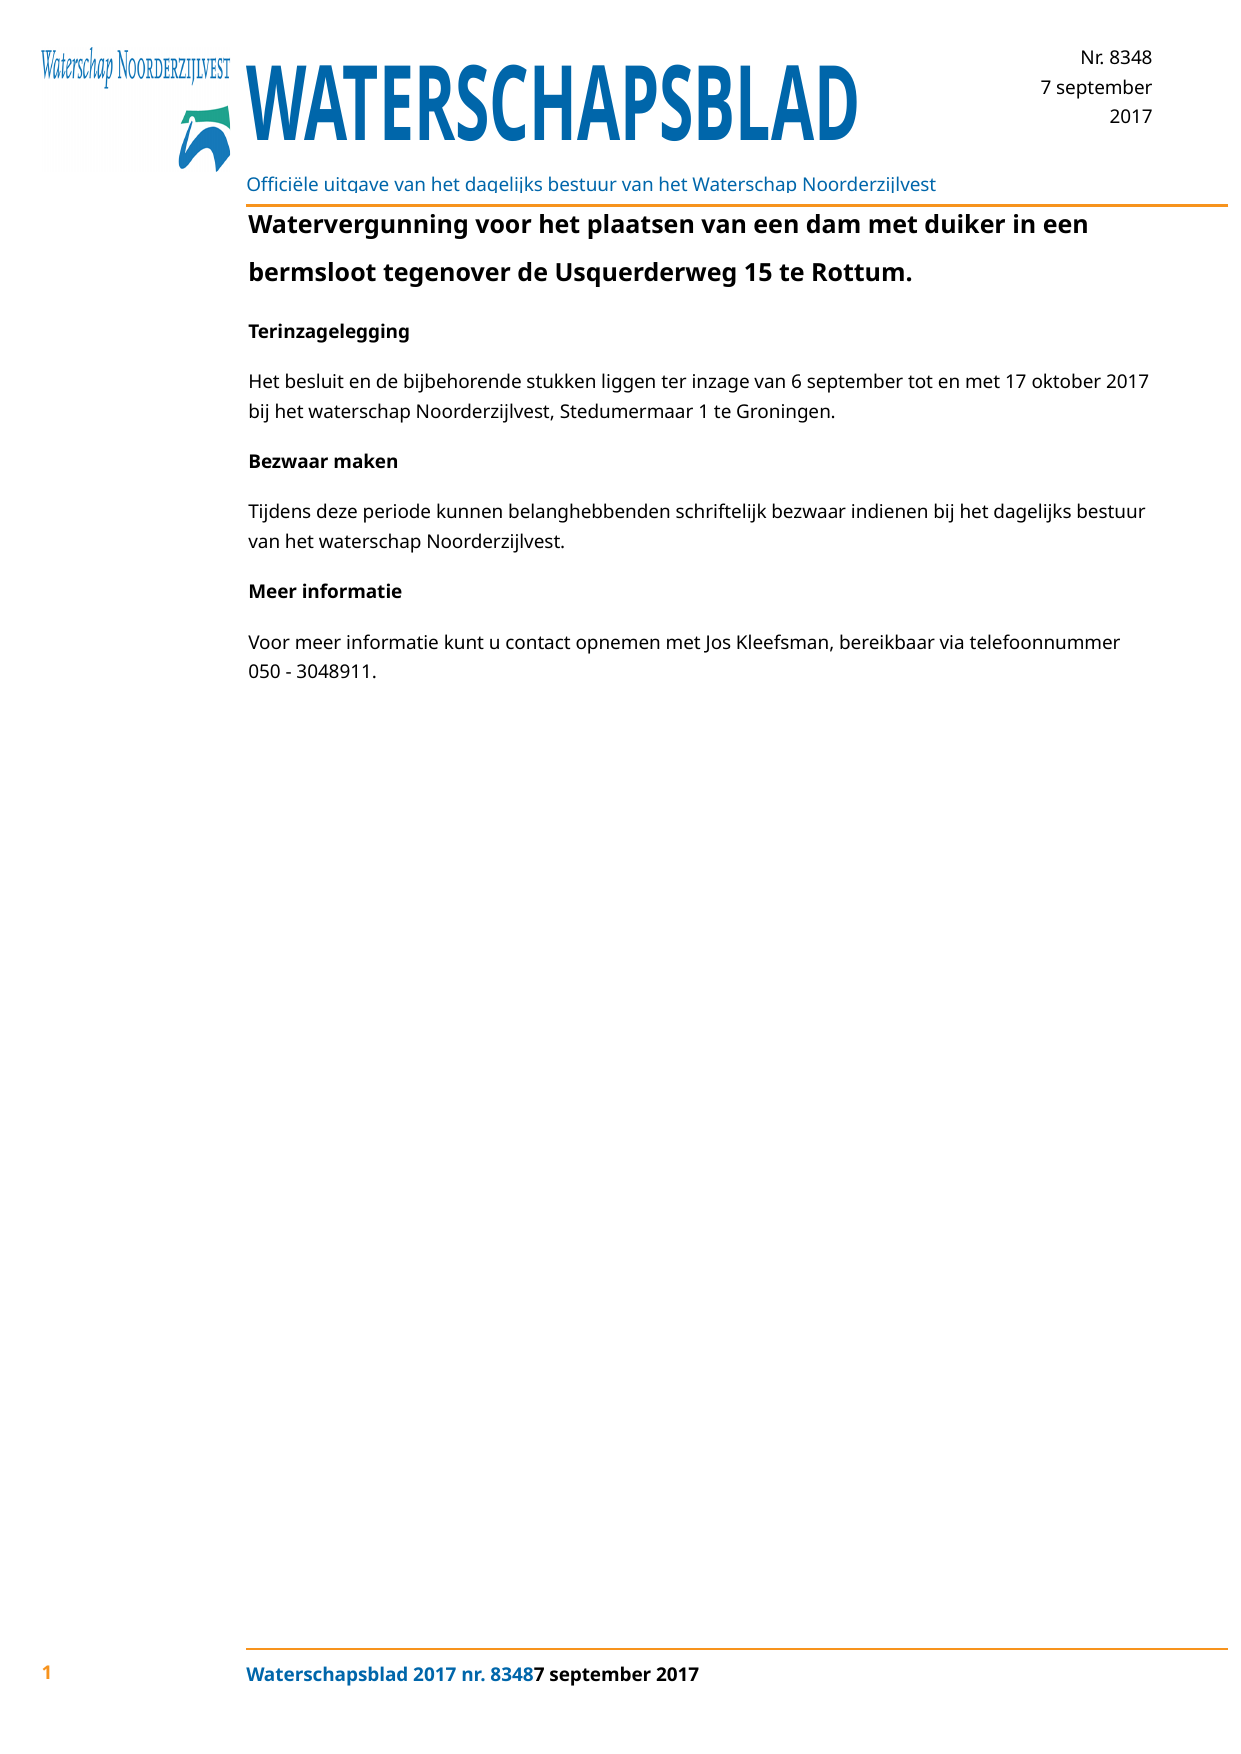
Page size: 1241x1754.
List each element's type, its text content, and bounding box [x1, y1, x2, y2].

text Watervergunning voor het plaatsen van een dam met duiker in een bermsloot tegenover de Usquerderweg 15 te Rottum. [248, 207, 1152, 288]
text Terinzagelegging [248, 318, 1152, 344]
text Bezwaar maken [248, 448, 1152, 474]
text Voor meer informatie kunt u contact opnemen met Jos Kleefsman, bereikbaar via telefoonnummer 050 - 3048911. [248, 629, 1152, 684]
picture [41, 47, 231, 172]
text Tijdens deze periode kunnen belanghebbenden schriftelijk bezwaar indienen bij het dagelijks bestuur van het waterschap Noorderzijlvest. [248, 499, 1152, 554]
text Meer informatie [248, 579, 1152, 604]
text Het besluit en de bijbehorende stukken liggen ter inzage van 6 september tot en met 17 oktober 2017 bij het waterschap Noorderzijlvest, Stedumermaar 1 te Groningen. [248, 368, 1152, 424]
